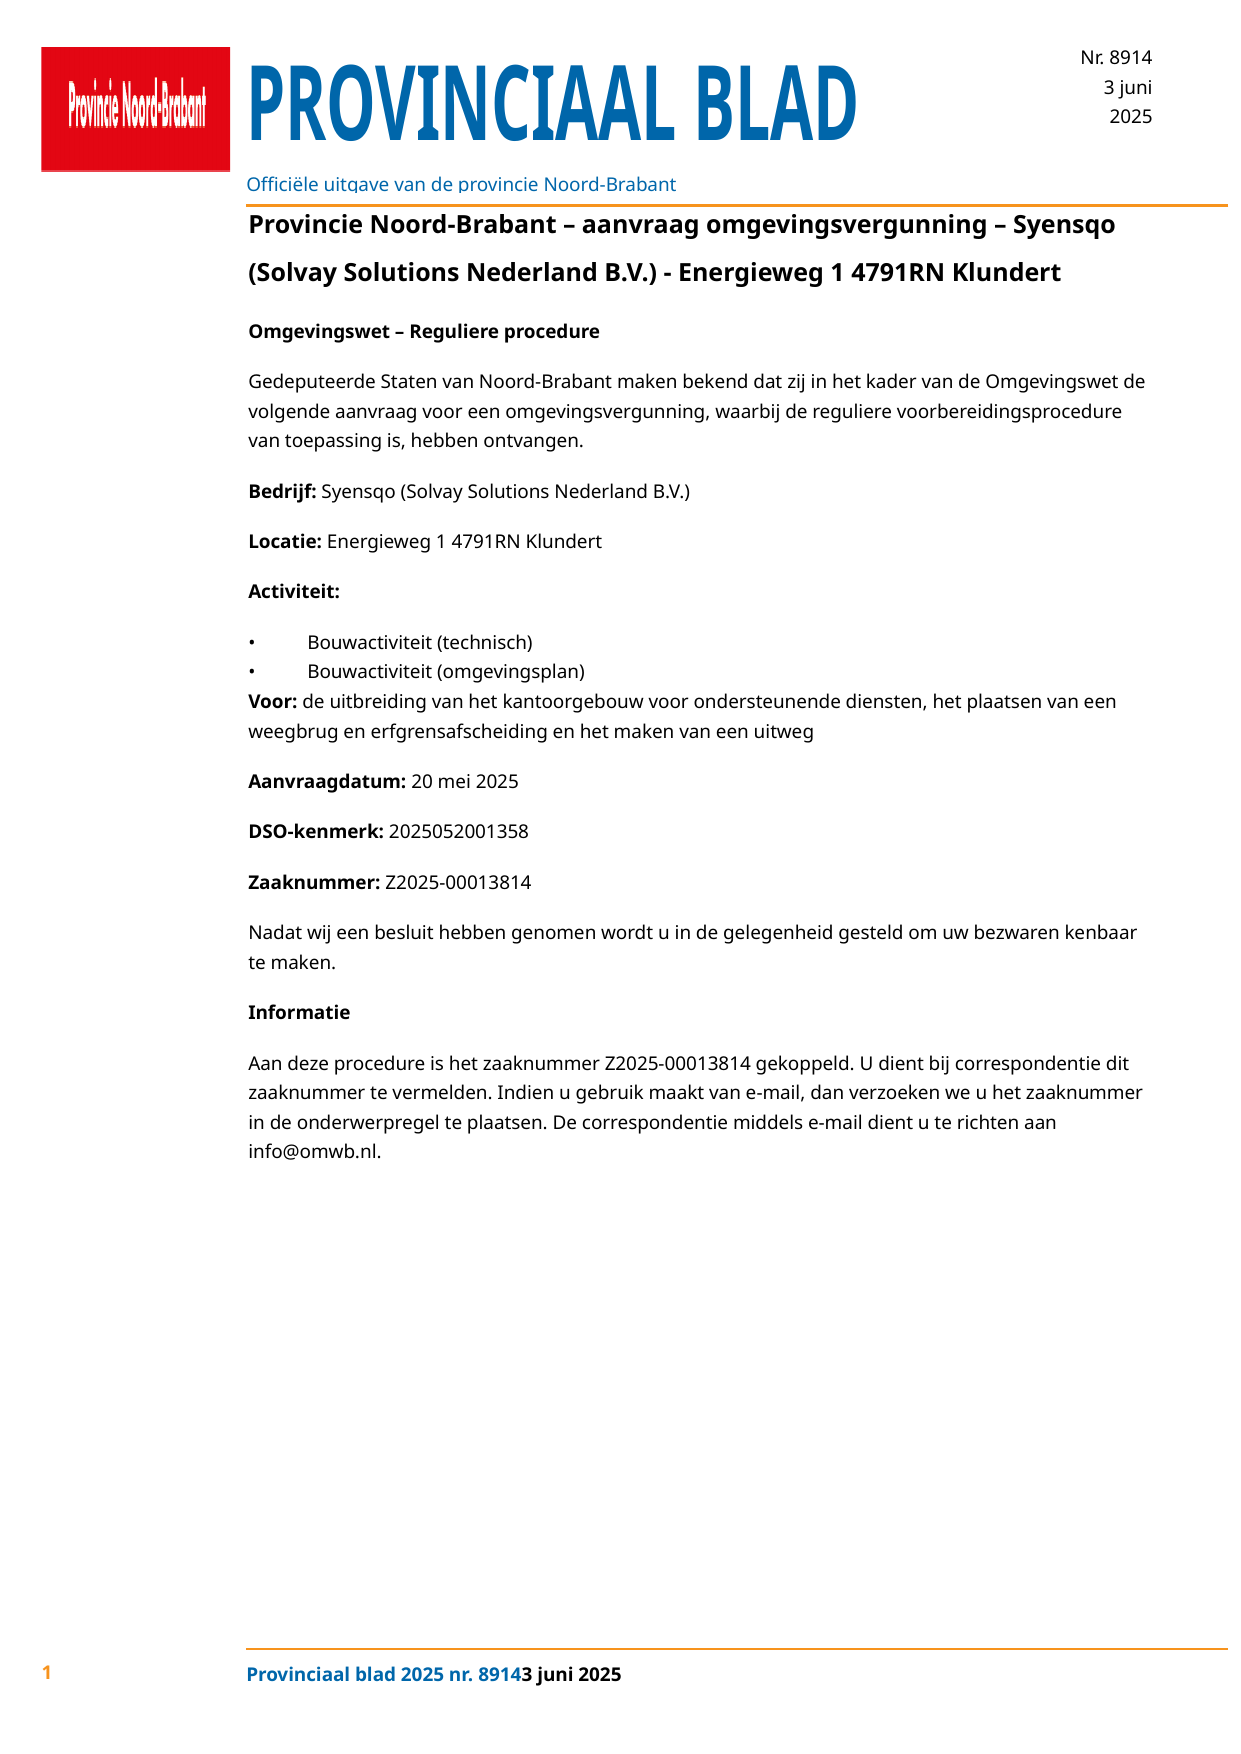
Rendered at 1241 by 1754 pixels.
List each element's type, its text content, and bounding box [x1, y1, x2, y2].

text Activiteit: [248, 579, 1152, 604]
text Aanvraagdatum: 20 mei 2025 [248, 768, 1152, 794]
text Voor: de uitbreiding van het kantoorgebouw voor ondersteunende diensten, het plaatsen van een weegbrug en erfgrensafscheiding en het maken van een uitweg [248, 688, 1152, 744]
text Omgevingswet – Reguliere procedure [248, 318, 1152, 344]
text Aan deze procedure is het zaaknummer Z2025-00013814 gekoppeld. U dient bij correspondentie dit zaaknummer te vermelden. Indien u gebruik maakt van e-mail, dan verzoeken we u het zaaknummer in de onderwerpregel te plaatsen. De correspondentie middels e-mail dient u te richten aan info@omwb.nl. [248, 1050, 1152, 1164]
text Nadat wij een besluit hebben genomen wordt u in de gelegenheid gesteld om uw bezwaren kenbaar te maken. [248, 919, 1152, 975]
text DSO-kenmerk: 2025052001358 [248, 819, 1152, 844]
text Bedrijf: Syensqo (Solvay Solutions Nederland B.V.) [248, 478, 1152, 504]
text Zaaknummer: Z2025-00013814 [248, 869, 1152, 895]
text Locatie: Energieweg 1 4791RN Klundert [248, 528, 1152, 554]
list Bouwactiviteit (technisch) [248, 629, 1152, 655]
list Bouwactiviteit (omgevingsplan) [248, 659, 1152, 684]
text Provincie Noord-Brabant – aanvraag omgevingsvergunning – Syensqo (Solvay Solutions Nederland B.V.) - Energieweg 1 4791RN Klundert [248, 207, 1152, 288]
text Informatie [248, 999, 1152, 1025]
text Gedeputeerde Staten van Noord-Brabant maken bekend dat zij in het kader van de Omgevingswet de volgende aanvraag voor een omgevingsvergunning, waarbij de reguliere voorbereidingsprocedure van toepassing is, hebben ontvangen. [248, 368, 1152, 453]
picture [41, 47, 231, 172]
